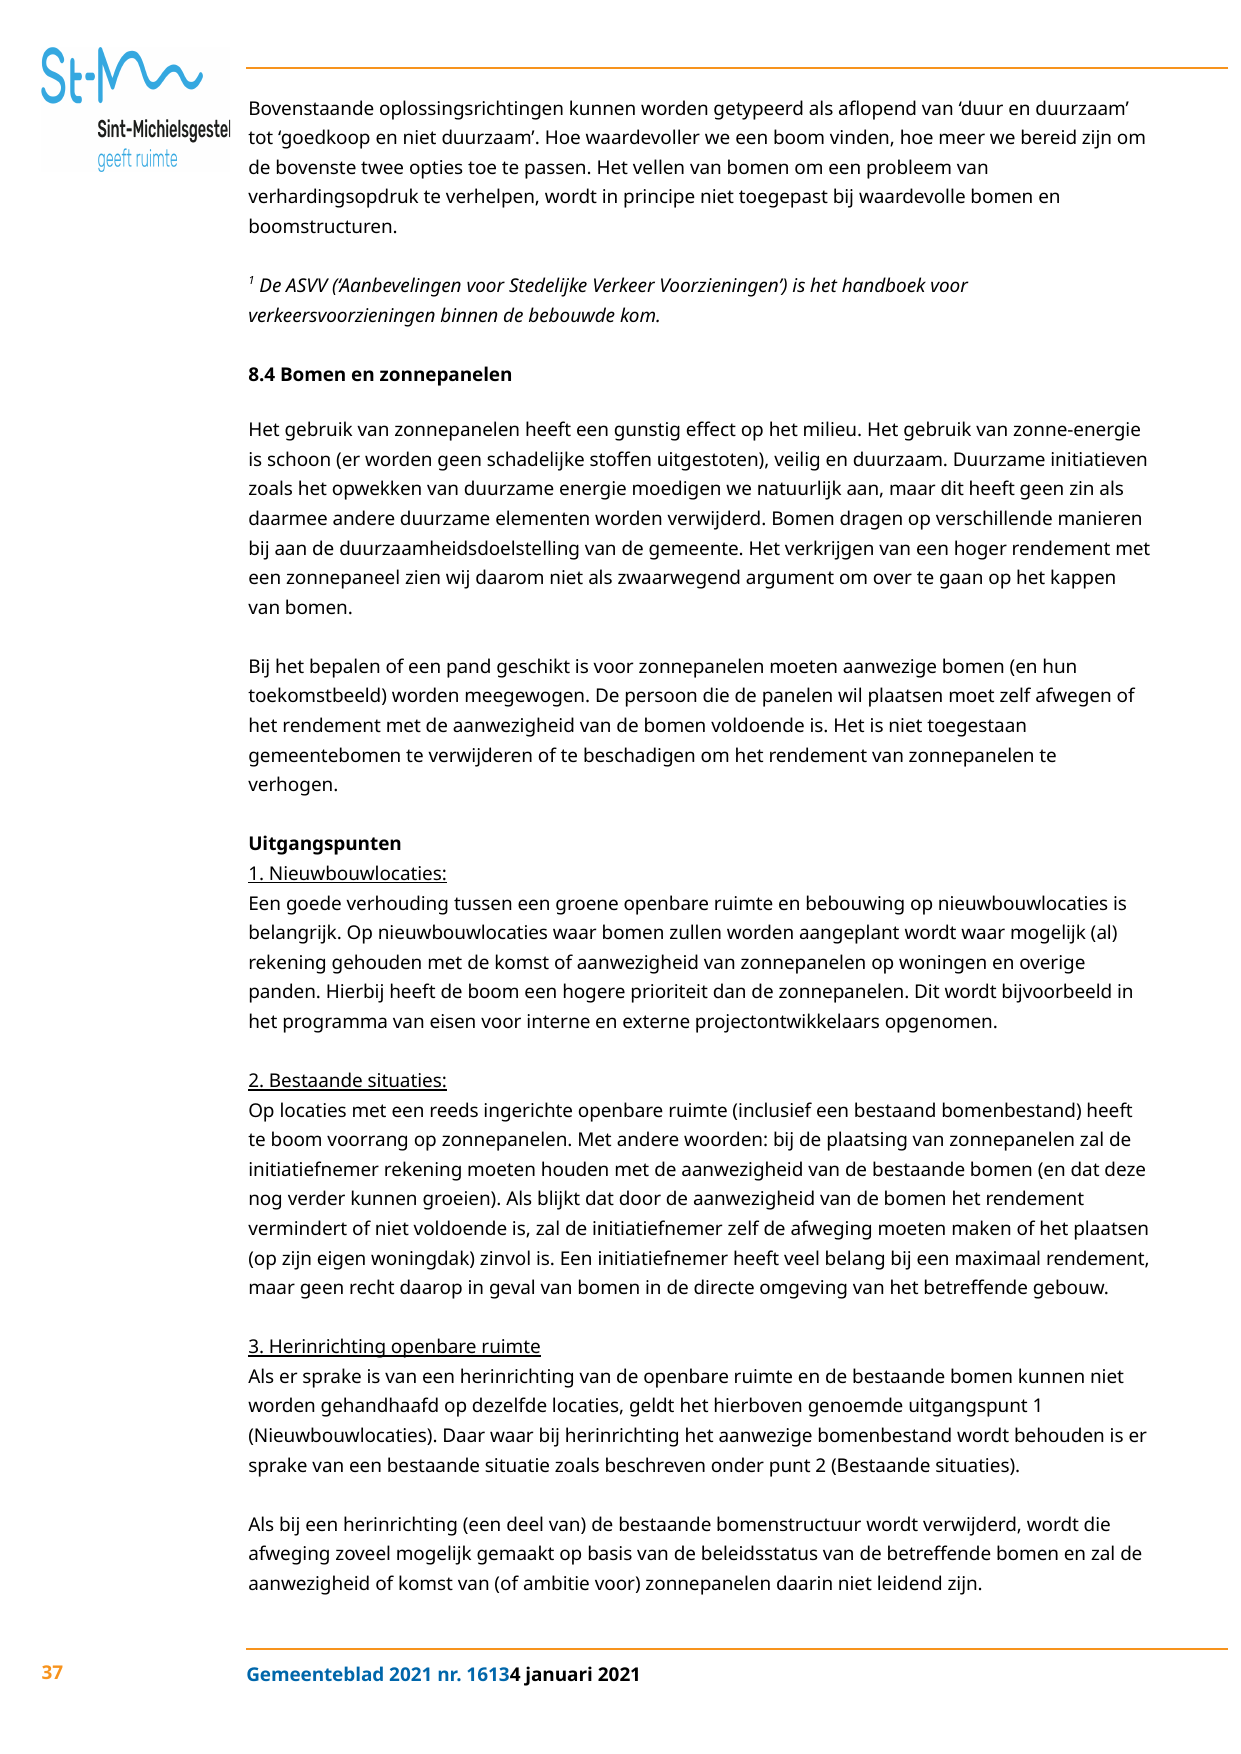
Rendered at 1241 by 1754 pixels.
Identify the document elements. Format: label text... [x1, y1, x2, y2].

text Op locaties met een reeds ingerichte openbare ruimte (inclusief een bestaand bomenbestand) heeft te boom voorrang op zonnepanelen. Met andere woorden: bij de plaatsing van zonnepanelen zal de initiatiefnemer rekening moeten houden met de aanwezigheid van de bestaande bomen (en dat deze nog verder kunnen groeien). Als blijkt dat door de aanwezigheid van de bomen het rendement vermindert of niet voldoende is, zal de initiatiefnemer zelf de afweging moeten maken of het plaatsen (op zijn eigen woningdak) zinvol is. Een initiatiefnemer heeft veel belang bij een maximaal rendement, maar geen recht daarop in geval van bomen in de directe omgeving van het betreffende gebouw. [248, 1097, 1152, 1300]
text 1 De ASVV (‘Aanbevelingen voor Stedelijke Verkeer Voorzieningen’) is het handboek voor verkeersvoorzieningen binnen de bebouwde kom. [248, 272, 1152, 328]
text Uitgangspunten [248, 831, 1152, 856]
text Bij het bepalen of een pand geschikt is voor zonnepanelen moeten aanwezige bomen (en hun toekomstbeeld) worden meegewogen. De persoon die de panelen wil plaatsen moet zelf afwegen of het rendement met de aanwezigheid van de bomen voldoende is. Het is niet toegestaan gemeentebomen te verwijderen of te beschadigen om het rendement van zonnepanelen te verhogen. [248, 653, 1152, 797]
text Als bij een herinrichting (een deel van) de bestaande bomenstructuur wordt verwijderd, wordt die afweging zoveel mogelijk gemaakt op basis van de beleidsstatus van de betreffende bomen en zal de aanwezigheid of komst van (of ambitie voor) zonnepanelen daarin niet leidend zijn. [248, 1511, 1152, 1596]
picture [41, 47, 231, 172]
text 2. Bestaande situaties: [248, 1067, 1152, 1093]
text 8.4 Bomen en zonnepanelen [248, 361, 1152, 387]
text Als er sprake is van een herinrichting van de openbare ruimte en de bestaande bomen kunnen niet worden gehandhaafd op dezelfde locaties, geldt het hierboven genoemde uitgangspunt 1 (Nieuwbouwlocaties). Daar waar bij herinrichting het aanwezige bomenbestand wordt behouden is er sprake van een bestaande situatie zoals beschreven onder punt 2 (Bestaande situaties). [248, 1363, 1152, 1477]
text 1. Nieuwbouwlocaties: [248, 860, 1152, 886]
text 3. Herinrichting openbare ruimte [248, 1333, 1152, 1359]
text Bovenstaande oplossingsrichtingen kunnen worden getypeerd als aflopend van ‘duur en duurzaam’ tot ‘goedkoop en niet duurzaam’. Hoe waardevoller we een boom vinden, hoe meer we bereid zijn om de bovenste twee opties toe te passen. Het vellen van bomen om een probleem van verhardingsopdruk te verhelpen, wordt in principe niet toegepast bij waardevolle bomen en boomstructuren. [248, 95, 1152, 239]
text Een goede verhouding tussen een groene openbare ruimte en bebouwing op nieuwbouwlocaties is belangrijk. Op nieuwbouwlocaties waar bomen zullen worden aangeplant wordt waar mogelijk (al) rekening gehouden met de komst of aanwezigheid van zonnepanelen op woningen en overige panden. Hierbij heeft de boom een hogere prioriteit dan de zonnepanelen. Dit wordt bijvoorbeeld in het programma van eisen voor interne en externe projectontwikkelaars opgenomen. [248, 890, 1152, 1034]
text Het gebruik van zonnepanelen heeft een gunstig effect op het milieu. Het gebruik van zonne-energie is schoon (er worden geen schadelijke stoffen uitgestoten), veilig en duurzaam. Duurzame initiatieven zoals het opwekken van duurzame energie moedigen we natuurlijk aan, maar dit heeft geen zin als daarmee andere duurzame elementen worden verwijderd. Bomen dragen op verschillende manieren bij aan de duurzaamheidsdoelstelling van de gemeente. Het verkrijgen van een hoger rendement met een zonnepaneel zien wij daarom niet als zwaarwegend argument om over te gaan op het kappen van bomen. [248, 416, 1152, 619]
